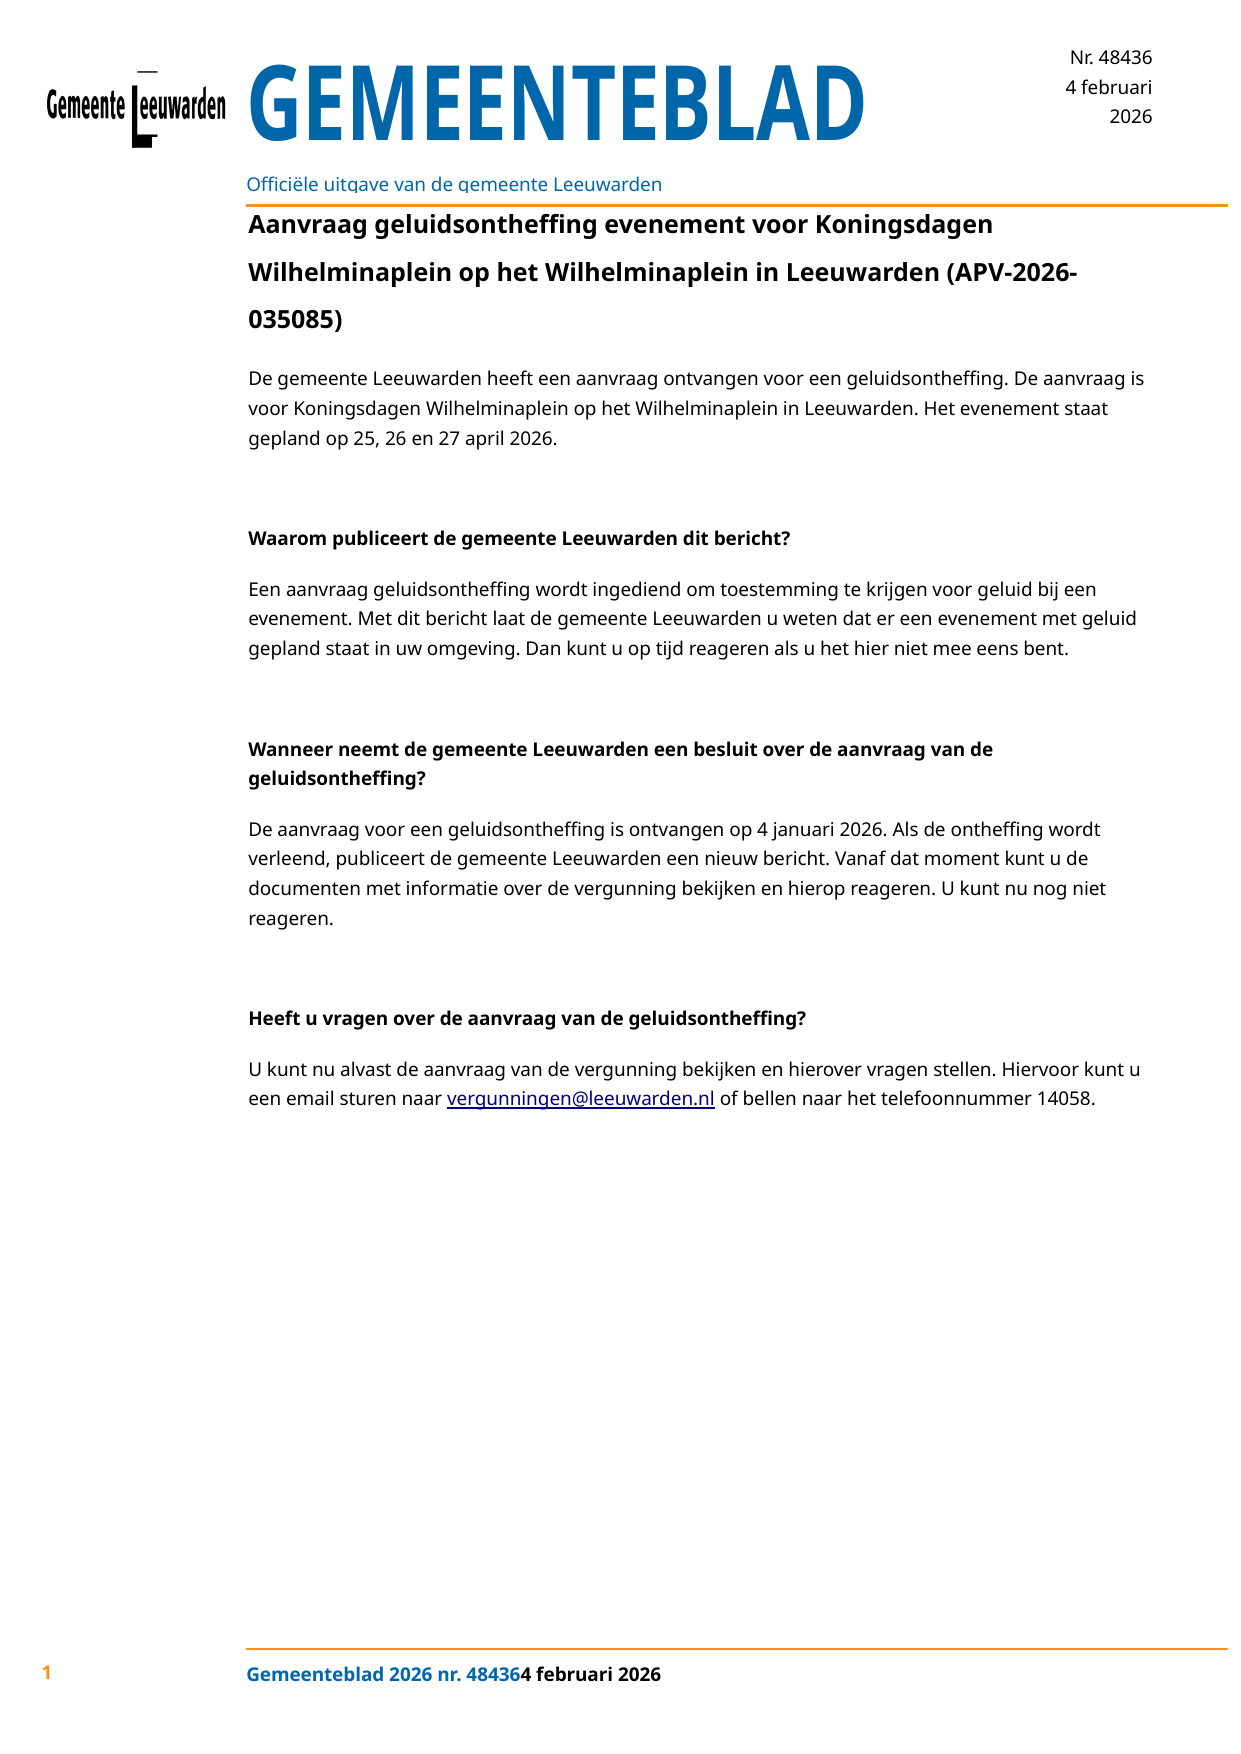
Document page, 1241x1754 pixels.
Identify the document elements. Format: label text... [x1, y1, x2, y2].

picture [41, 47, 231, 172]
text Aanvraag geluidsontheffing evenement voor Koningsdagen Wilhelminaplein op het Wilhelminaplein in Leeuwarden (APV-2026-035085) [248, 207, 1152, 336]
text De gemeente Leeuwarden heeft een aanvraag ontvangen voor een geluidsontheffing. De aanvraag is voor Koningsdagen Wilhelminaplein op het Wilhelminaplein in Leeuwarden. Het evenement staat gepland op 25, 26 en 27 april 2026. [248, 366, 1152, 450]
text De aanvraag voor een geluidsontheffing is ontvangen op 4 januari 2026. Als de ontheffing wordt verleend, publiceert de gemeente Leeuwarden een nieuw bericht. Vanaf dat moment kunt u de documenten met informatie over de vergunning bekijken en hierop reageren. U kunt nu nog niet reageren. [248, 816, 1152, 930]
text Een aanvraag geluidsontheffing wordt ingediend om toestemming te krijgen voor geluid bij een evenement. Met dit bericht laat de gemeente Leeuwarden u weten dat er een evenement met geluid gepland staat in uw omgeving. Dan kunt u op tijd reageren als u het hier niet mee eens bent. [248, 576, 1152, 661]
text Waarom publiceert de gemeente Leeuwarden dit bericht? [248, 526, 1152, 551]
text Heeft u vragen over de aanvraag van de geluidsontheffing? [248, 1006, 1152, 1031]
text U kunt nu alvast de aanvraag van de vergunning bekijken en hierover vragen stellen. Hiervoor kunt u een email sturen naar vergunningen@leeuwarden.nl of bellen naar het telefoonnummer 14058. [248, 1056, 1152, 1111]
text Wanneer neemt de gemeente Leeuwarden een besluit over de aanvraag van de geluidsontheffing? [248, 736, 1152, 791]
